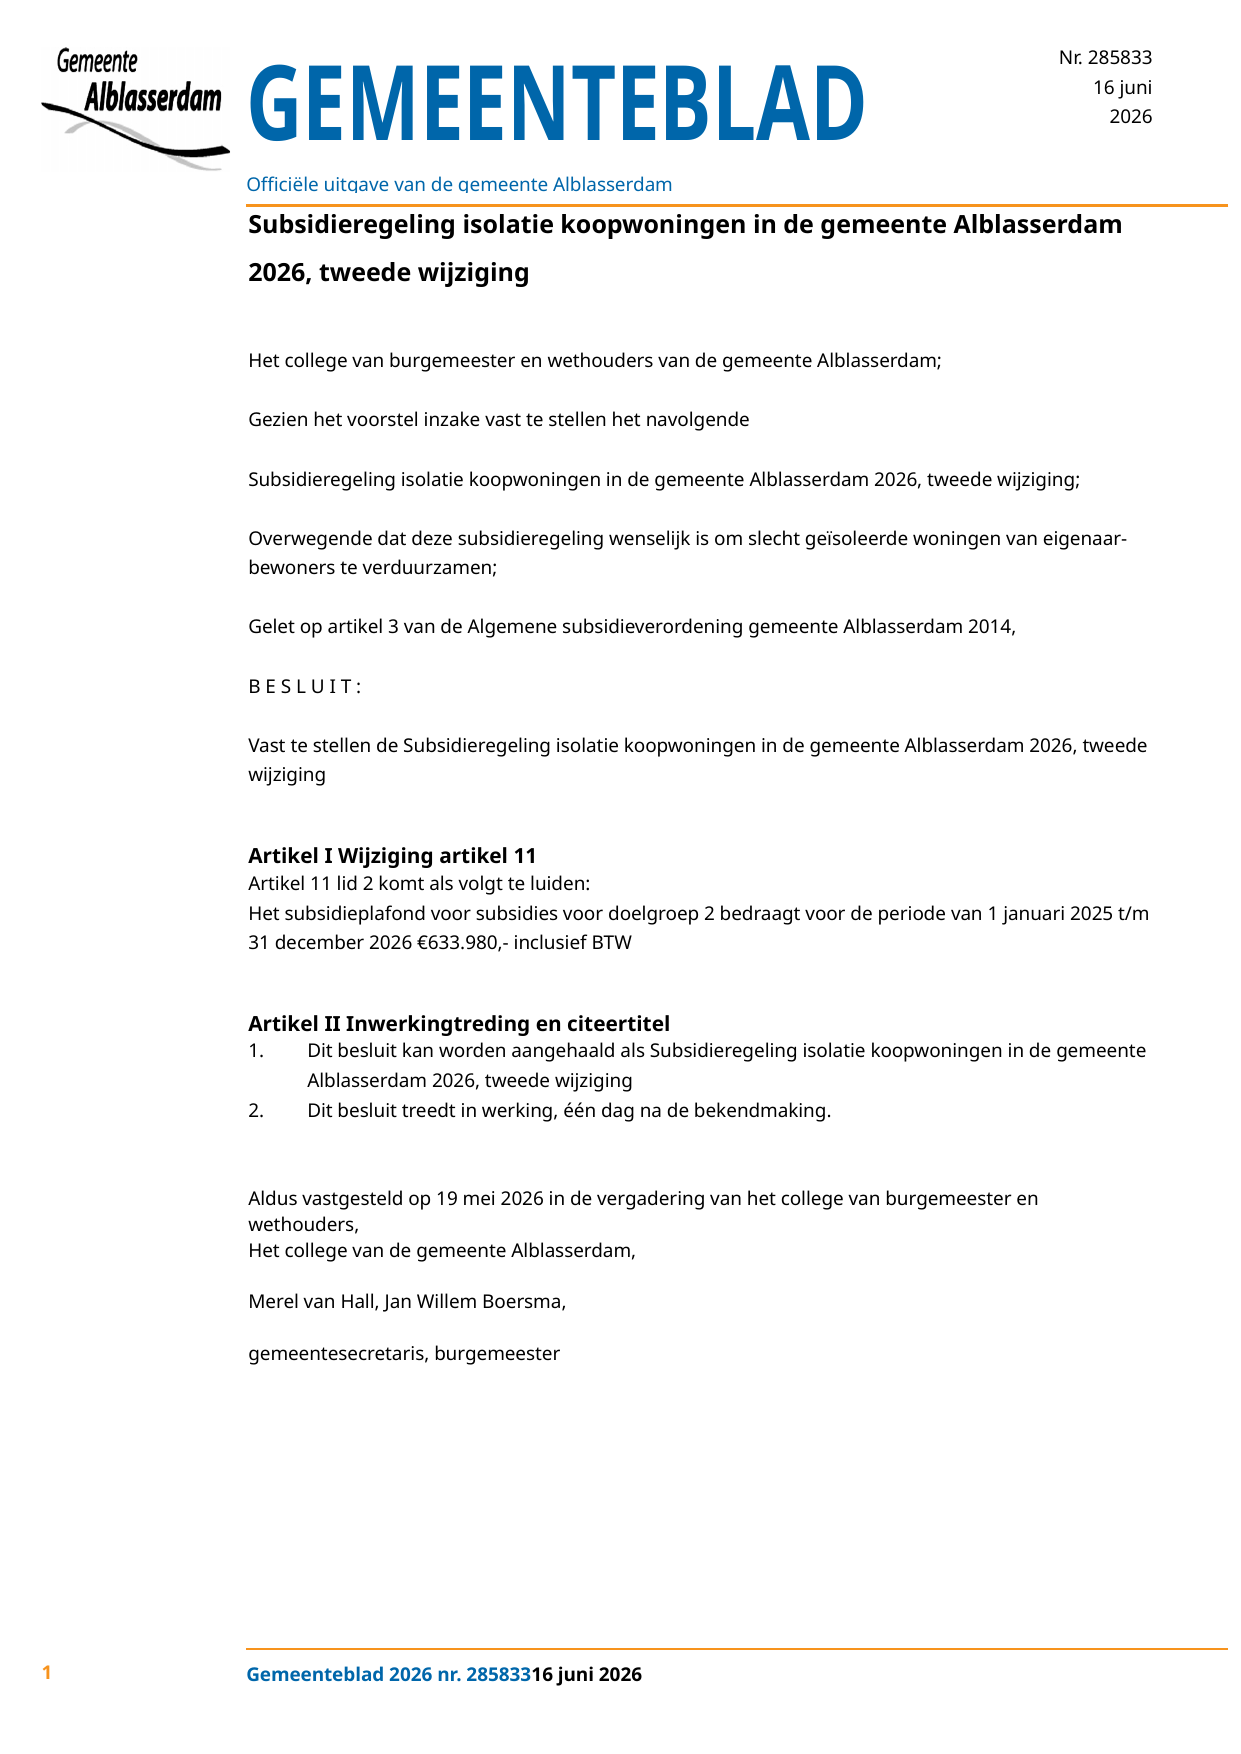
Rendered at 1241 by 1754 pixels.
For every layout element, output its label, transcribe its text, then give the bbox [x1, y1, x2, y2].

text Het subsidieplafond voor subsidies voor doelgroep 2 bedraagt voor de periode van 1 januari 2025 t/m 31 december 2026 €633.980,- inclusief BTW [248, 900, 1152, 955]
text Subsidieregeling isolatie koopwoningen in de gemeente Alblasserdam 2026, tweede wijziging; [248, 466, 1152, 492]
text Gezien het voorstel inzake vast te stellen het navolgende [248, 407, 1152, 432]
text Overwegende dat deze subsidieregeling wenselijk is om slecht geïsoleerde woningen van eigenaar-bewoners te verduurzamen; [248, 525, 1152, 580]
text Gelet op artikel 3 van de Algemene subsidieverordening gemeente Alblasserdam 2014, [248, 614, 1152, 639]
list Dit besluit kan worden aangehaald als Subsidieregeling isolatie koopwoningen in de gemeente Alblasserdam 2026, tweede wijziging [248, 1038, 1152, 1093]
text Artikel II Inwerkingtreding en citeertitel [248, 1009, 1152, 1038]
text Het college van de gemeente Alblasserdam, [248, 1237, 1152, 1263]
list Dit besluit treedt in werking, één dag na de bekendmaking. [248, 1097, 1152, 1123]
picture [41, 47, 231, 172]
text Artikel 11 lid 2 komt als volgt te luiden: [248, 870, 1152, 896]
text Subsidieregeling isolatie koopwoningen in de gemeente Alblasserdam 2026, tweede wijziging [248, 207, 1152, 288]
text B E S L U I T : [248, 673, 1152, 699]
text gemeentesecretaris, burgemeester [248, 1340, 1152, 1366]
text Vast te stellen de Subsidieregeling isolatie koopwoningen in de gemeente Alblasserdam 2026, tweede wijziging [248, 732, 1152, 787]
text Merel van Hall, Jan Willem Boersma, [248, 1288, 1152, 1314]
text Het college van burgemeester en wethouders van de gemeente Alblasserdam; [248, 347, 1152, 373]
text Aldus vastgesteld op 19 mei 2026 in de vergadering van het college van burgemeester en wethouders, [248, 1186, 1152, 1237]
text Artikel I Wijziging artikel 11 [248, 842, 1152, 870]
